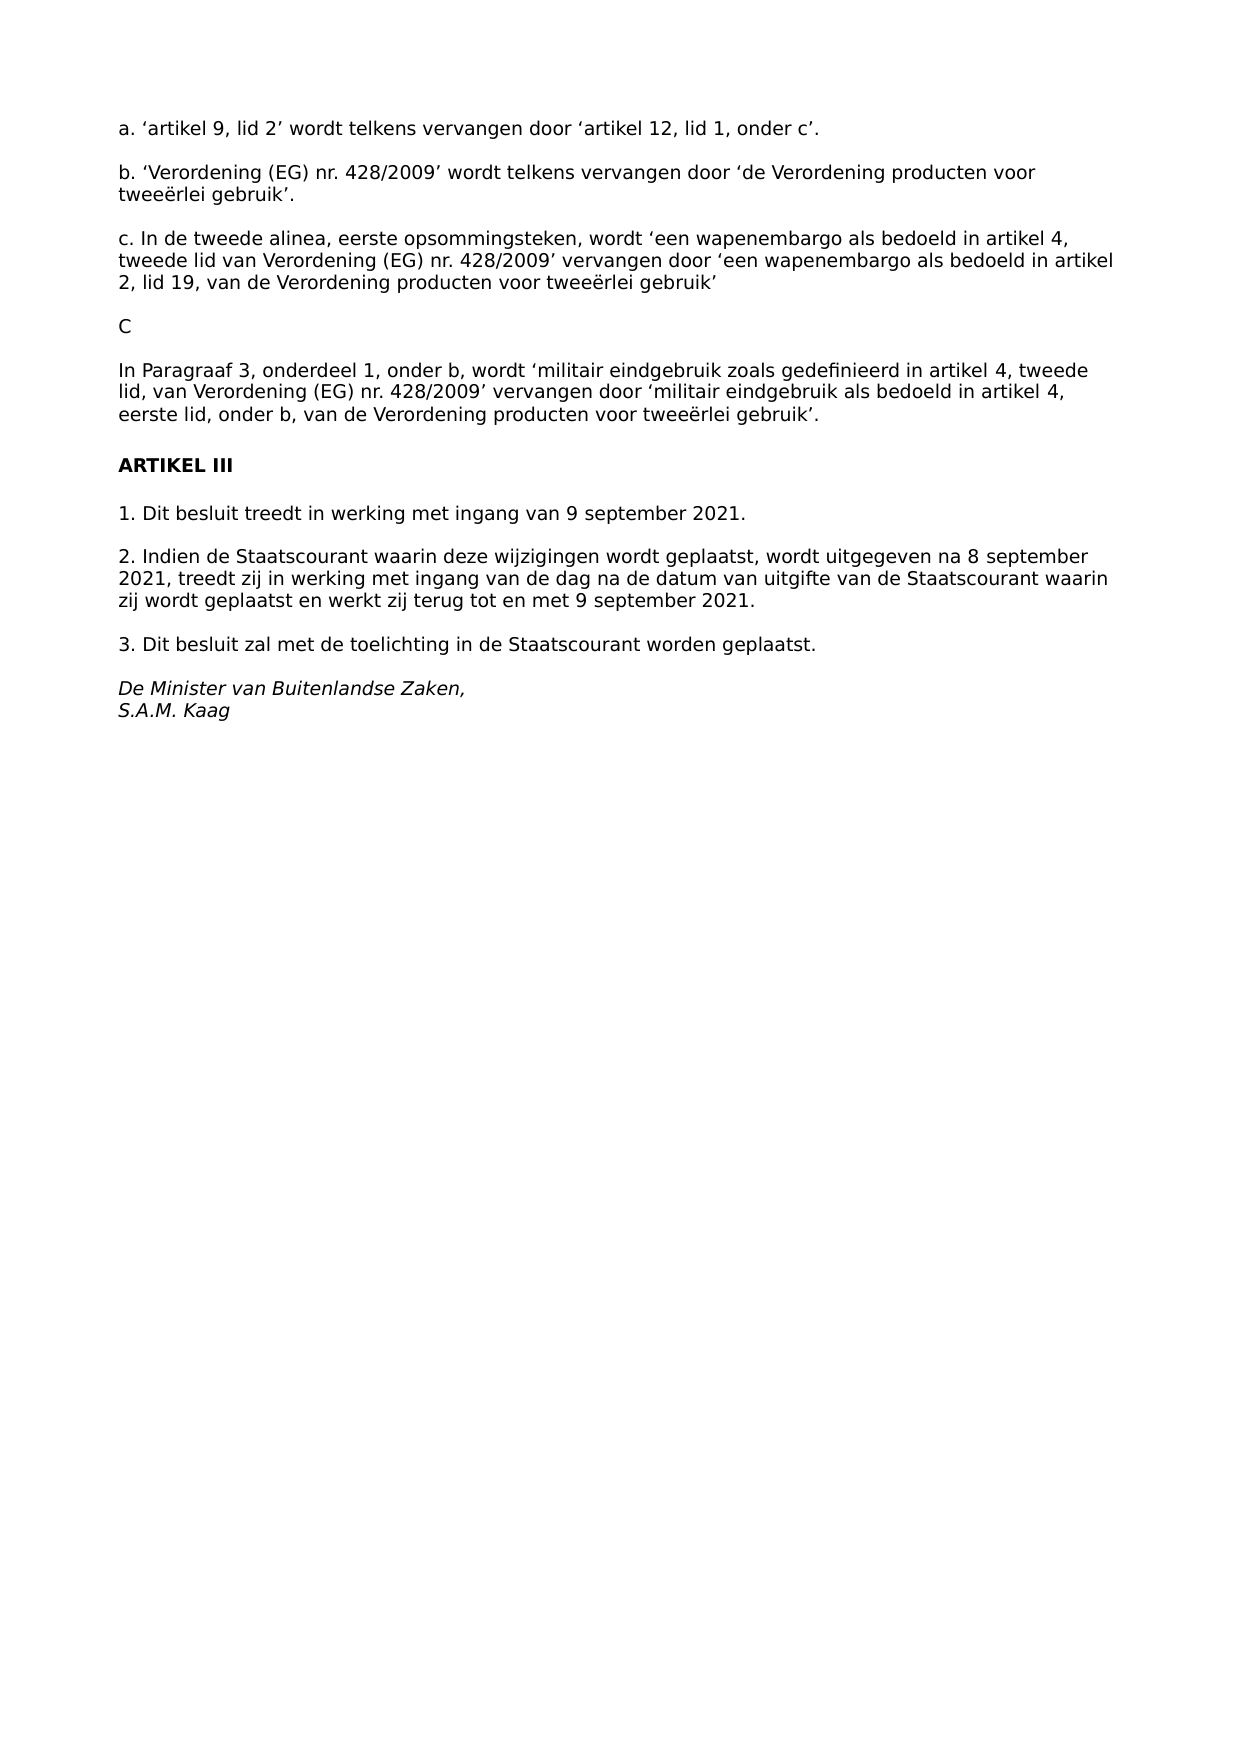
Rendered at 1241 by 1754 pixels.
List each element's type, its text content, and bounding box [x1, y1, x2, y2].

text De Minister van Buitenlandse Zaken, S.A.M. Kaag [118, 678, 1122, 722]
text 1. Dit besluit treedt in werking met ingang van 9 september 2021. [118, 502, 1122, 524]
text c. In de tweede alinea, eerste opsommingsteken, wordt ‘een wapenembargo als bedoeld in artikel 4, tweede lid van Verordening (EG) nr. 428/2009’ vervangen door ‘een wapenembargo als bedoeld in artikel 2, lid 19, van de Verordening producten voor tweeërlei gebruik’ [118, 228, 1122, 294]
text In Paragraaf 3, onderdeel 1, onder b, wordt ‘militair eindgebruik zoals gedefinieerd in artikel 4, tweede lid, van Verordening (EG) nr. 428/2009’ vervangen door ‘militair eindgebruik als bedoeld in artikel 4, eerste lid, onder b, van de Verordening producten voor tweeërlei gebruik’. [118, 359, 1122, 425]
text b. ‘Verordening (EG) nr. 428/2009’ wordt telkens vervangen door ‘de Verordening producten voor tweeërlei gebruik’. [118, 162, 1122, 206]
text C [118, 316, 1122, 338]
text 3. Dit besluit zal met de toelichting in de Staatscourant worden geplaatst. [118, 634, 1122, 656]
text 2. Indien de Staatscourant waarin deze wijzigingen wordt geplaatst, wordt uitgegeven na 8 september 2021, treedt zij in werking met ingang van de dag na de datum van uitgifte van de Staatscourant waarin zij wordt geplaatst en werkt zij terug tot en met 9 september 2021. [118, 546, 1122, 612]
text a. ‘artikel 9, lid 2’ wordt telkens vervangen door ‘artikel 12, lid 1, onder c’. [118, 118, 1122, 140]
subtitle ARTIKEL III [118, 455, 1122, 477]
